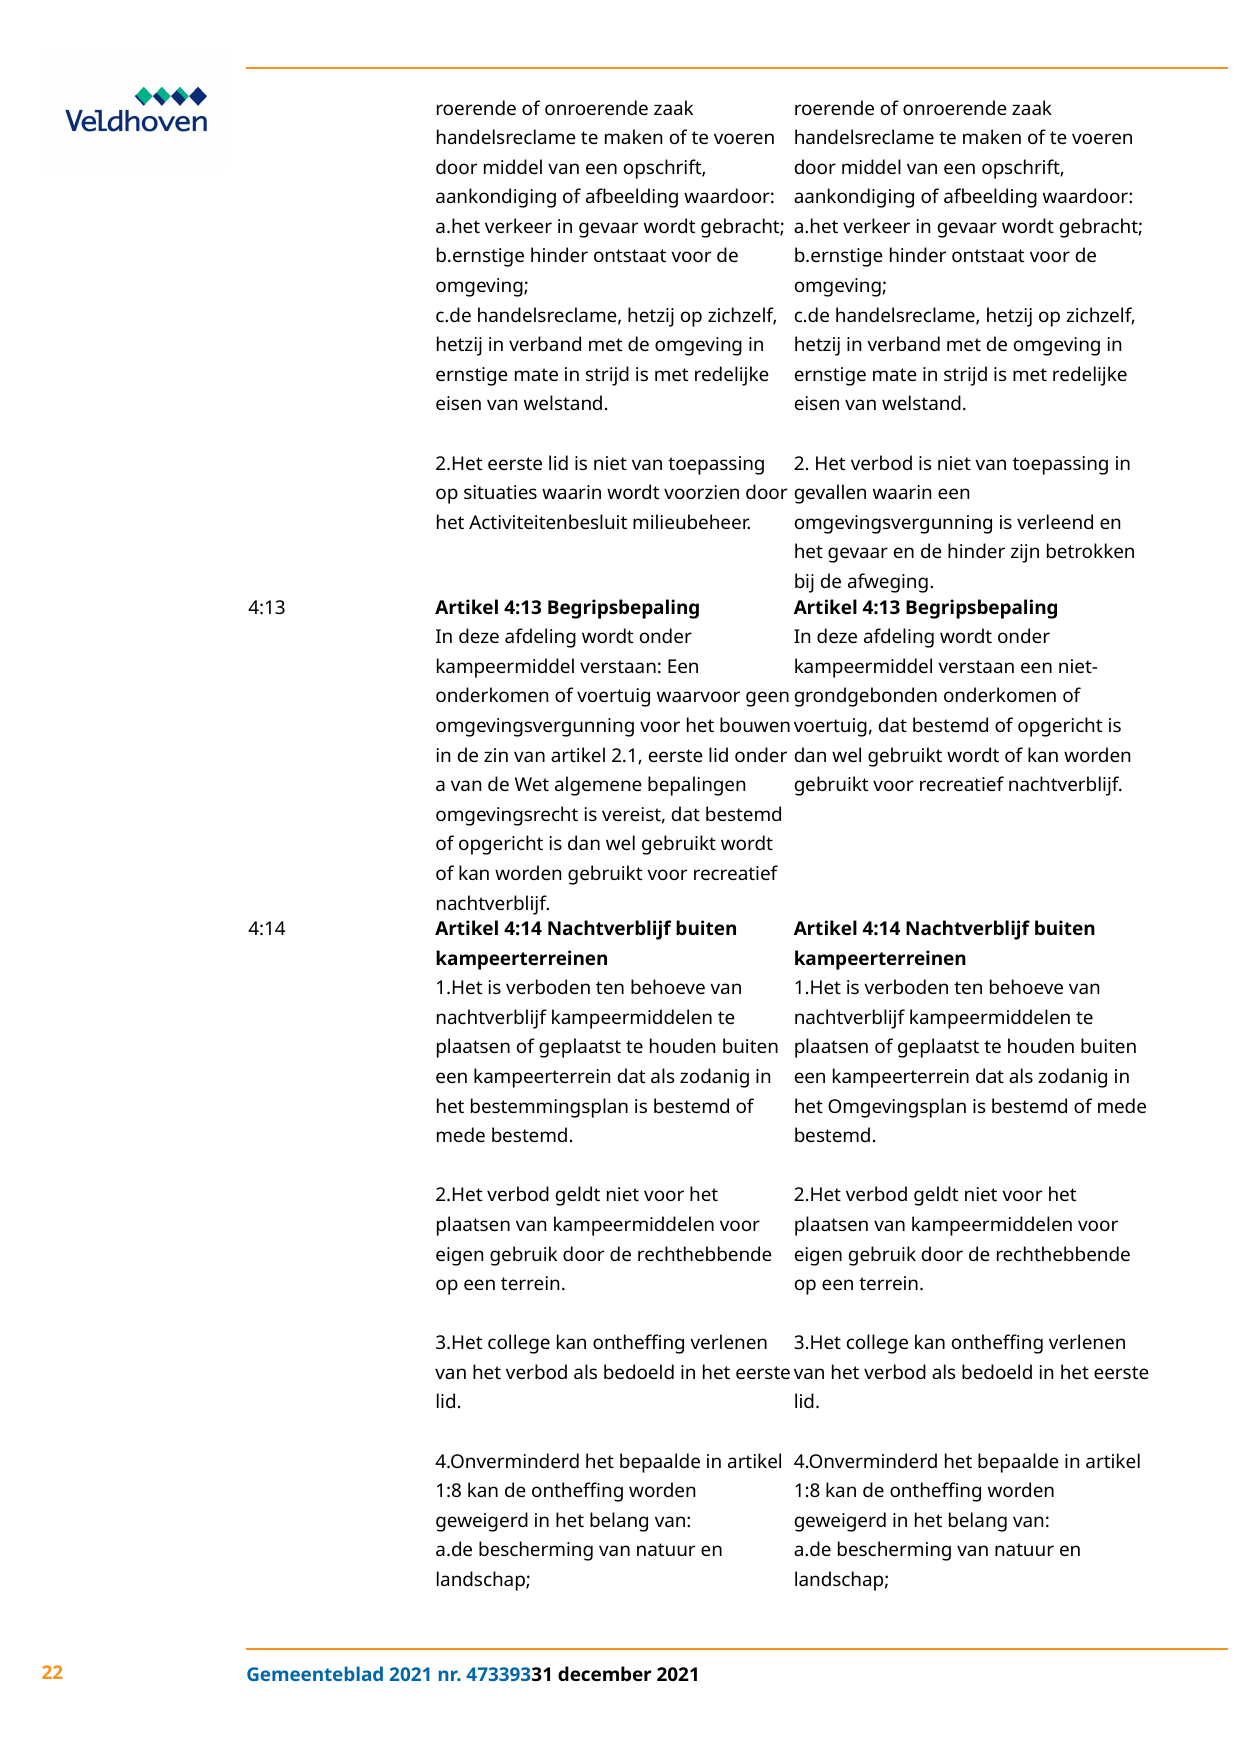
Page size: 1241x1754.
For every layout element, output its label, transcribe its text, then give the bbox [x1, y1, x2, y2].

table_cell Artikel 4:14 Nachtverblijf buiten kampeerterreinen 1.Het is verboden ten behoeve van nachtverblijf kampeermiddelen te plaatsen of geplaatst te houden buiten een kampeerterrein dat als zodanig in het bestemmingsplan is bestemd of mede bestemd. 2.Het verbod geldt niet voor het plaatsen van kampeermiddelen voor eigen gebruik door de rechthebbende op een terrein. 3.Het college kan ontheffing verlenen van het verbod als bedoeld in het eerste lid. 4.Onverminderd het bepaalde in artikel 1:8 kan de ontheffing worden geweigerd in het belang van: a.de bescherming van natuur en landschap; [435, 915, 793, 1592]
table_cell [248, 95, 435, 594]
table_cell Artikel 4:13 Begripsbepaling In deze afdeling wordt onder kampeermiddel verstaan: Een onderkomen of voertuig waarvoor geen omgevingsvergunning voor het bouwen in de zin van artikel 2.1, eerste lid onder a van de Wet algemene bepalingen omgevingsrecht is vereist, dat bestemd of opgericht is dan wel gebruikt wordt of kan worden gebruikt voor recreatief nachtverblijf. [435, 594, 793, 915]
table_cell Artikel 4:14 Nachtverblijf buiten kampeerterreinen 1.Het is verboden ten behoeve van nachtverblijf kampeermiddelen te plaatsen of geplaatst te houden buiten een kampeerterrein dat als zodanig in het Omgevingsplan is bestemd of mede bestemd. 2.Het verbod geldt niet voor het plaatsen van kampeermiddelen voor eigen gebruik door de rechthebbende op een terrein. 3.Het college kan ontheffing verlenen van het verbod als bedoeld in het eerste lid. 4.Onverminderd het bepaalde in artikel 1:8 kan de ontheffing worden geweigerd in het belang van: a.de bescherming van natuur en landschap; [794, 915, 1152, 1592]
table_cell 4:13 [248, 594, 435, 915]
picture [41, 47, 231, 172]
table_cell Artikel 4:13 Begripsbepaling In deze afdeling wordt onder kampeermiddel verstaan een niet-grondgebonden onderkomen of voertuig, dat bestemd of opgericht is dan wel gebruikt wordt of kan worden gebruikt voor recreatief nachtverblijf. [794, 594, 1152, 915]
table_cell roerende of onroerende zaak handelsreclame te maken of te voeren door middel van een opschrift, aankondiging of afbeelding waardoor: a.het verkeer in gevaar wordt gebracht; b.ernstige hinder ontstaat voor de omgeving; c.de handelsreclame, hetzij op zichzelf, hetzij in verband met de omgeving in ernstige mate in strijd is met redelijke eisen van welstand. 2. Het verbod is niet van toepassing in gevallen waarin een omgevingsvergunning is verleend en het gevaar en de hinder zijn betrokken bij de afweging. [794, 95, 1152, 594]
table_cell 4:14 [248, 915, 435, 1592]
table_cell roerende of onroerende zaak handelsreclame te maken of te voeren door middel van een opschrift, aankondiging of afbeelding waardoor: a.het verkeer in gevaar wordt gebracht; b.ernstige hinder ontstaat voor de omgeving; c.de handelsreclame, hetzij op zichzelf, hetzij in verband met de omgeving in ernstige mate in strijd is met redelijke eisen van welstand. 2.Het eerste lid is niet van toepassing op situaties waarin wordt voorzien door het Activiteitenbesluit milieubeheer. [435, 95, 793, 594]
